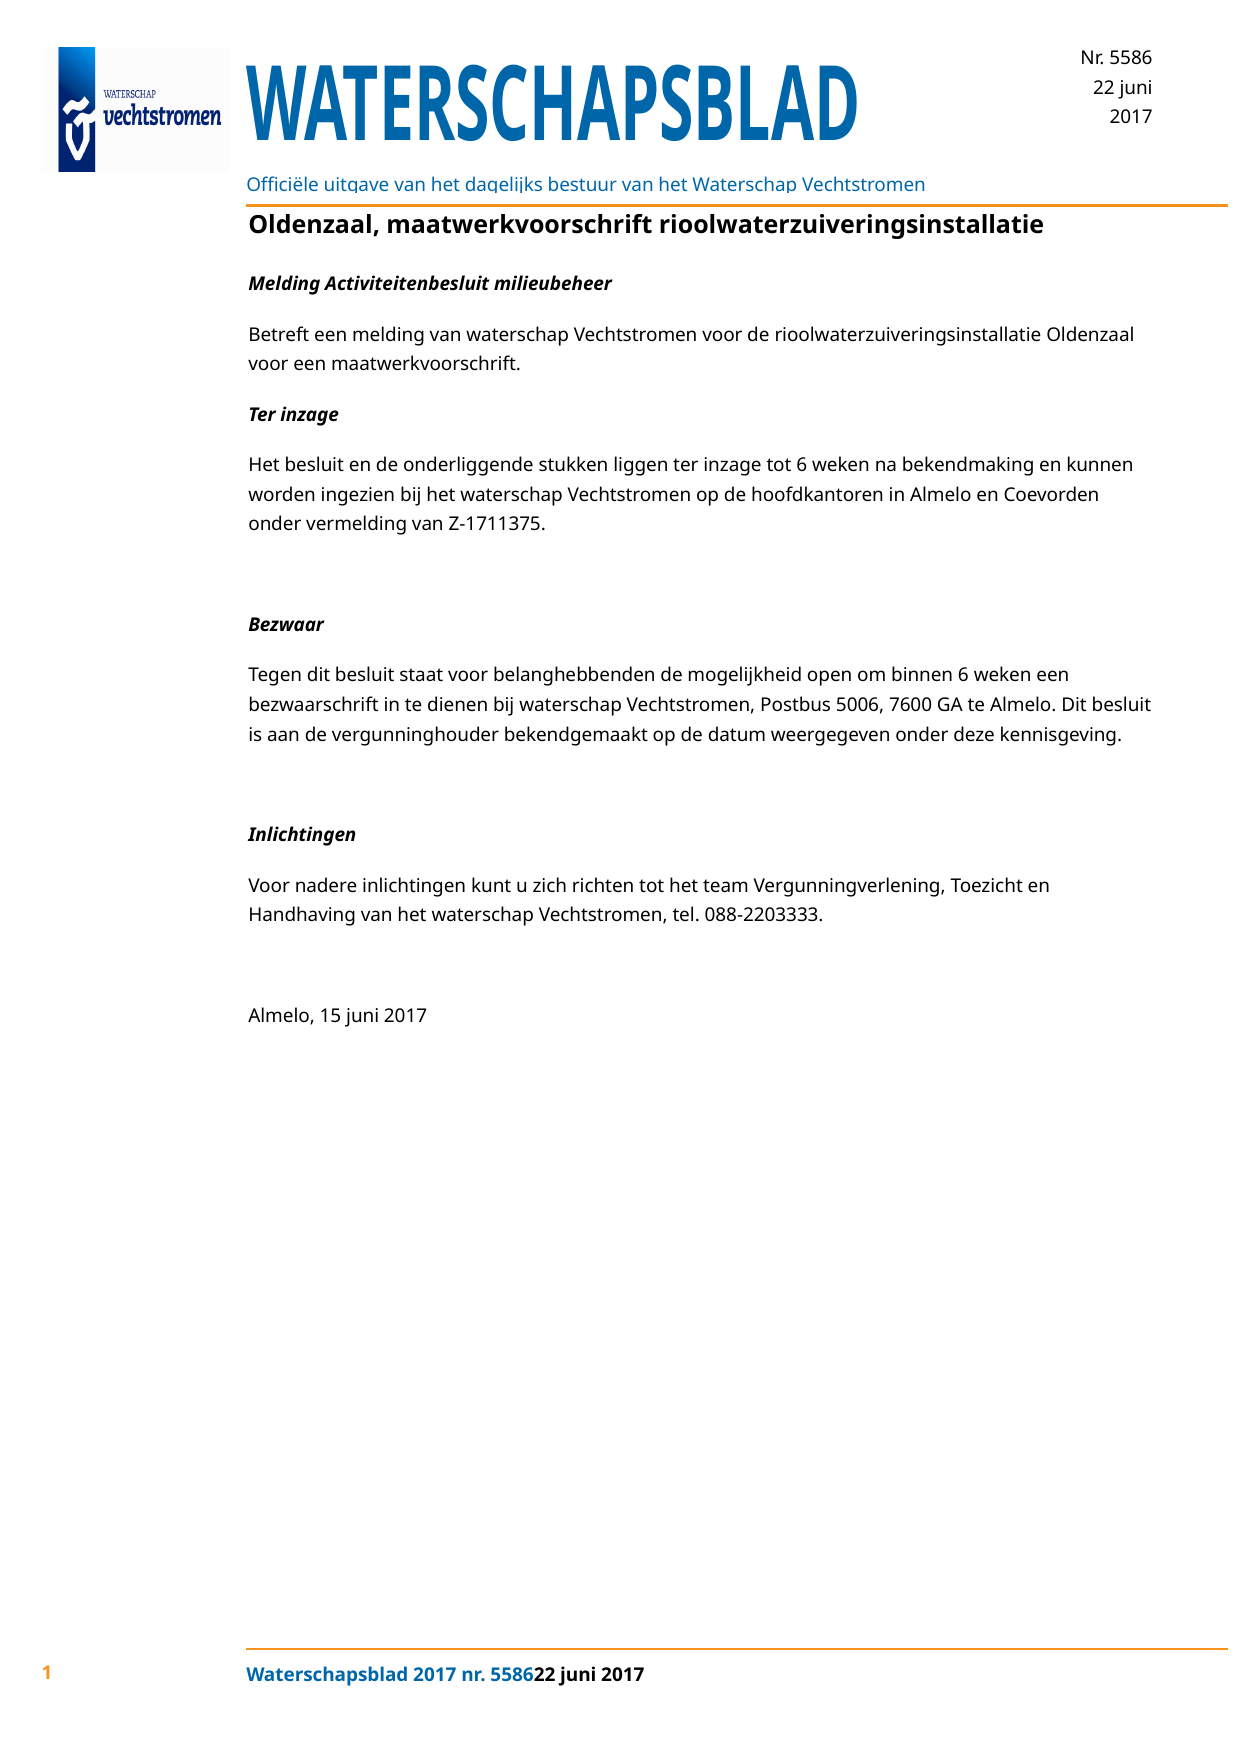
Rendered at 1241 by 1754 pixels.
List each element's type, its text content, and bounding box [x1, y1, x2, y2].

text Betreft een melding van waterschap Vechtstromen voor de rioolwaterzuiveringsinstallatie Oldenzaal voor een maatwerkvoorschrift. [248, 321, 1152, 376]
text Ter inzage [248, 401, 1152, 426]
text Voor nadere inlichtingen kunt u zich richten tot het team Vergunningverlening, Toezicht en Handhaving van het waterschap Vechtstromen, tel. 088-2203333. [248, 872, 1152, 927]
text Oldenzaal, maatwerkvoorschrift rioolwaterzuiveringsinstallatie [248, 207, 1152, 241]
text Melding Activiteitenbesluit milieubeheer [248, 270, 1152, 296]
text Het besluit en de onderliggende stukken liggen ter inzage tot 6 weken na bekendmaking en kunnen worden ingezien bij het waterschap Vechtstromen op de hoofdkantoren in Almelo en Coevorden onder vermelding van Z-1711375. [248, 451, 1152, 536]
picture [41, 47, 231, 172]
text Almelo, 15 juni 2017 [248, 1002, 1152, 1028]
text Tegen dit besluit staat voor belanghebbenden de mogelijkheid open om binnen 6 weken een bezwaarschrift in te dienen bij waterschap Vechtstromen, Postbus 5006, 7600 GA te Almelo. Dit besluit is aan de vergunninghouder bekendgemaakt op de datum weergegeven onder deze kennisgeving. [248, 662, 1152, 746]
text Bezwaar [248, 611, 1152, 637]
text Inlichtingen [248, 822, 1152, 847]
